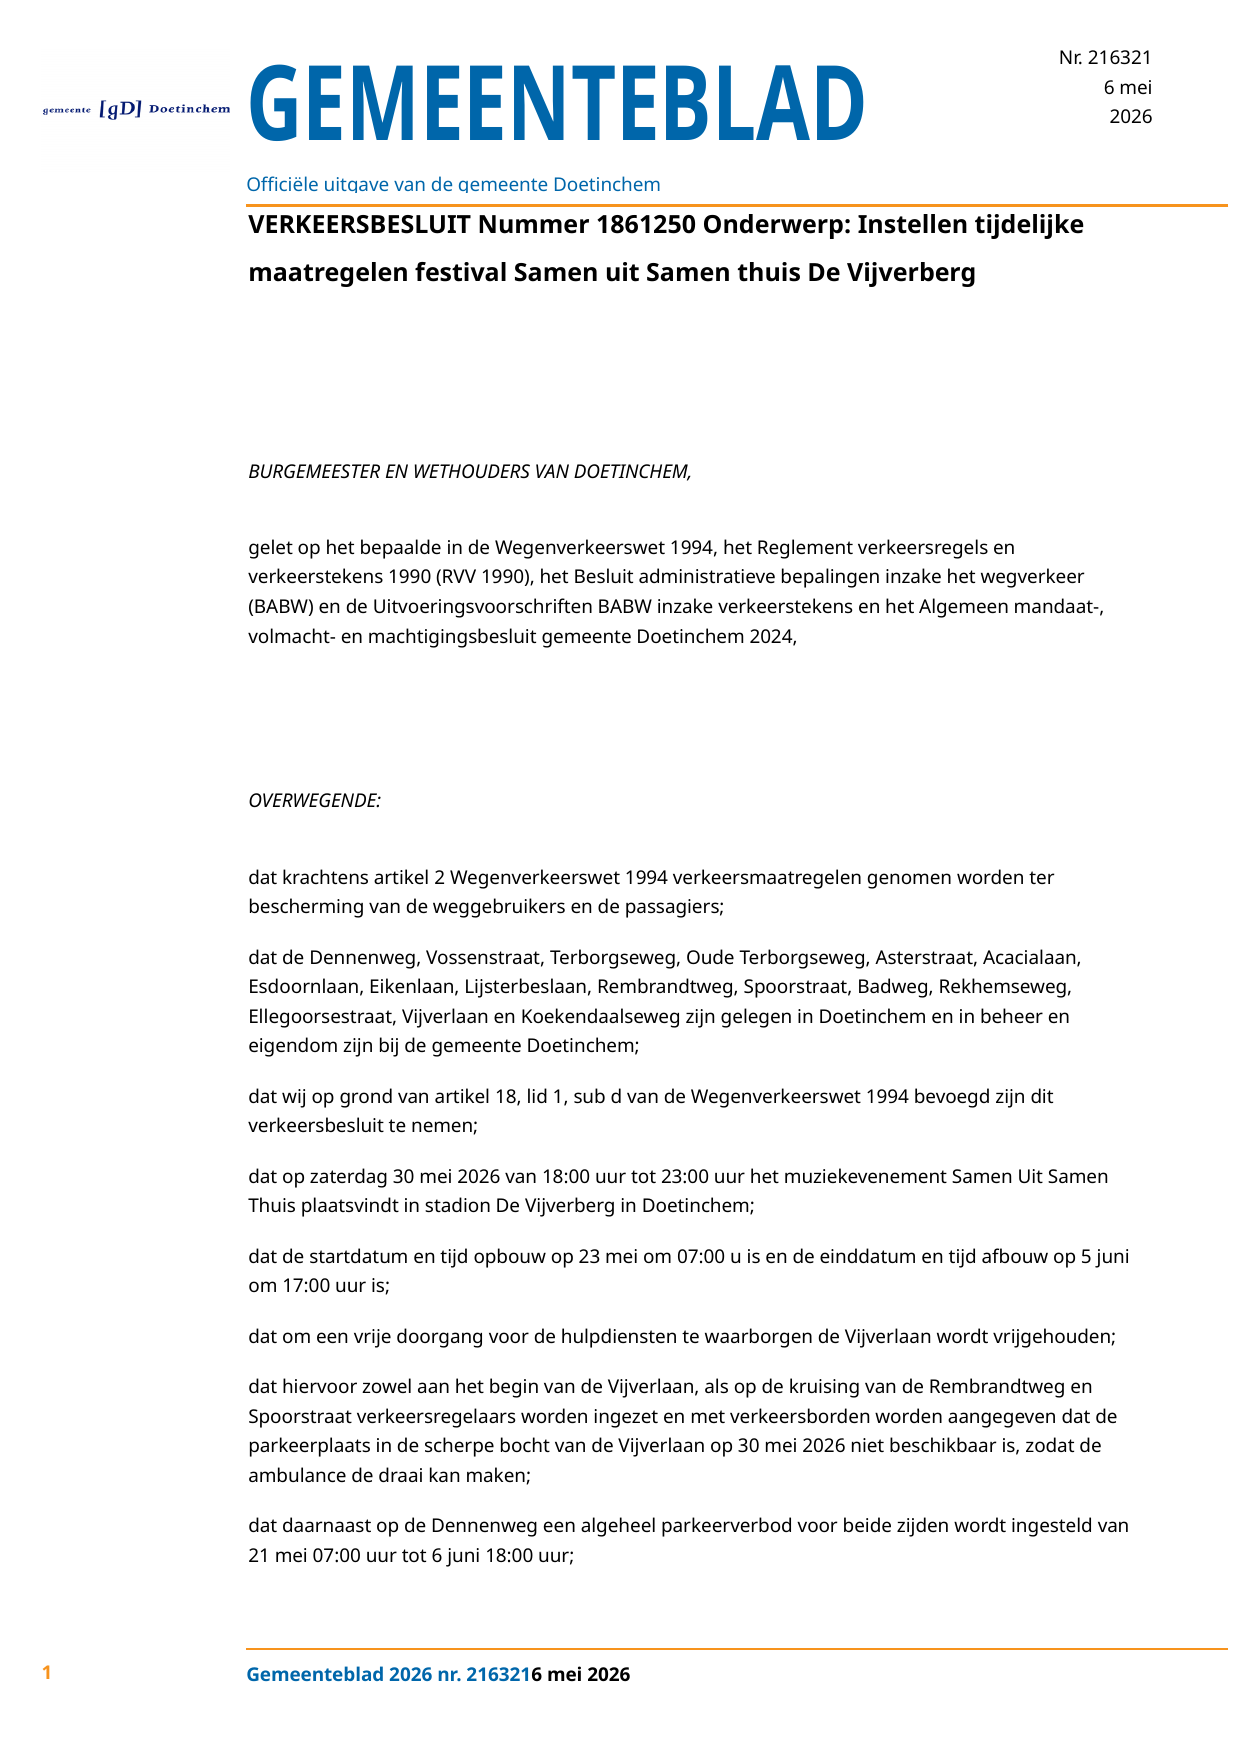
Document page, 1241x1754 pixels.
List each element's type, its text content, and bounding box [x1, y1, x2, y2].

text dat op zaterdag 30 mei 2026 van 18:00 uur tot 23:00 uur het muziekevenement Samen Uit Samen Thuis plaatsvindt in stadion De Vijverberg in Doetinchem; [248, 1163, 1152, 1218]
text dat daarnaast op de Dennenweg een algeheel parkeerverbod voor beide zijden wordt ingesteld van 21 mei 07:00 uur tot 6 juni 18:00 uur; [248, 1513, 1152, 1568]
text gelet op het bepaalde in de Wegenverkeerswet 1994, het Reglement verkeersregels en verkeerstekens 1990 (RVV 1990), het Besluit administratieve bepalingen inzake het wegverkeer (BABW) en de Uitvoeringsvoorschriften BABW inzake verkeerstekens en het Algemeen mandaat-, volmacht- en machtigingsbesluit gemeente Doetinchem 2024, [248, 534, 1152, 649]
text VERKEERSBESLUIT Nummer 1861250 Onderwerp: Instellen tijdelijke maatregelen festival Samen uit Samen thuis De Vijverberg [248, 207, 1152, 288]
picture [41, 47, 231, 172]
text BURGEMEESTER EN WETHOUDERS VAN DOETINCHEM, [248, 458, 1152, 484]
text dat krachtens artikel 2 Wegenverkeerswet 1994 verkeersmaatregelen genomen worden ter bescherming van de weggebruikers en de passagiers; [248, 864, 1152, 919]
text dat de startdatum en tijd opbouw op 23 mei om 07:00 u is en de einddatum en tijd afbouw op 5 juni om 17:00 uur is; [248, 1243, 1152, 1298]
text dat wij op grond van artikel 18, lid 1, sub d van de Wegenverkeerswet 1994 bevoegd zijn dit verkeersbesluit te nemen; [248, 1083, 1152, 1138]
text dat de Dennenweg, Vossenstraat, Terborgseweg, Oude Terborgseweg, Asterstraat, Acacialaan, Esdoornlaan, Eikenlaan, Lijsterbeslaan, Rembrandtweg, Spoorstraat, Badweg, Rekhemseweg, Ellegoorsestraat, Vijverlaan en Koekendaalseweg zijn gelegen in Doetinchem en in beheer en eigendom zijn bij de gemeente Doetinchem; [248, 944, 1152, 1058]
text dat om een vrije doorgang voor de hulpdiensten te waarborgen de Vijverlaan wordt vrijgehouden; [248, 1323, 1152, 1349]
text OVERWEGENDE: [248, 788, 1152, 813]
text dat hiervoor zowel aan het begin van de Vijverlaan, als op de kruising van de Rembrandtweg en Spoorstraat verkeersregelaars worden ingezet en met verkeersborden worden aangegeven dat de parkeerplaats in de scherpe bocht van de Vijverlaan op 30 mei 2026 niet beschikbaar is, zodat de ambulance de draai kan maken; [248, 1373, 1152, 1488]
